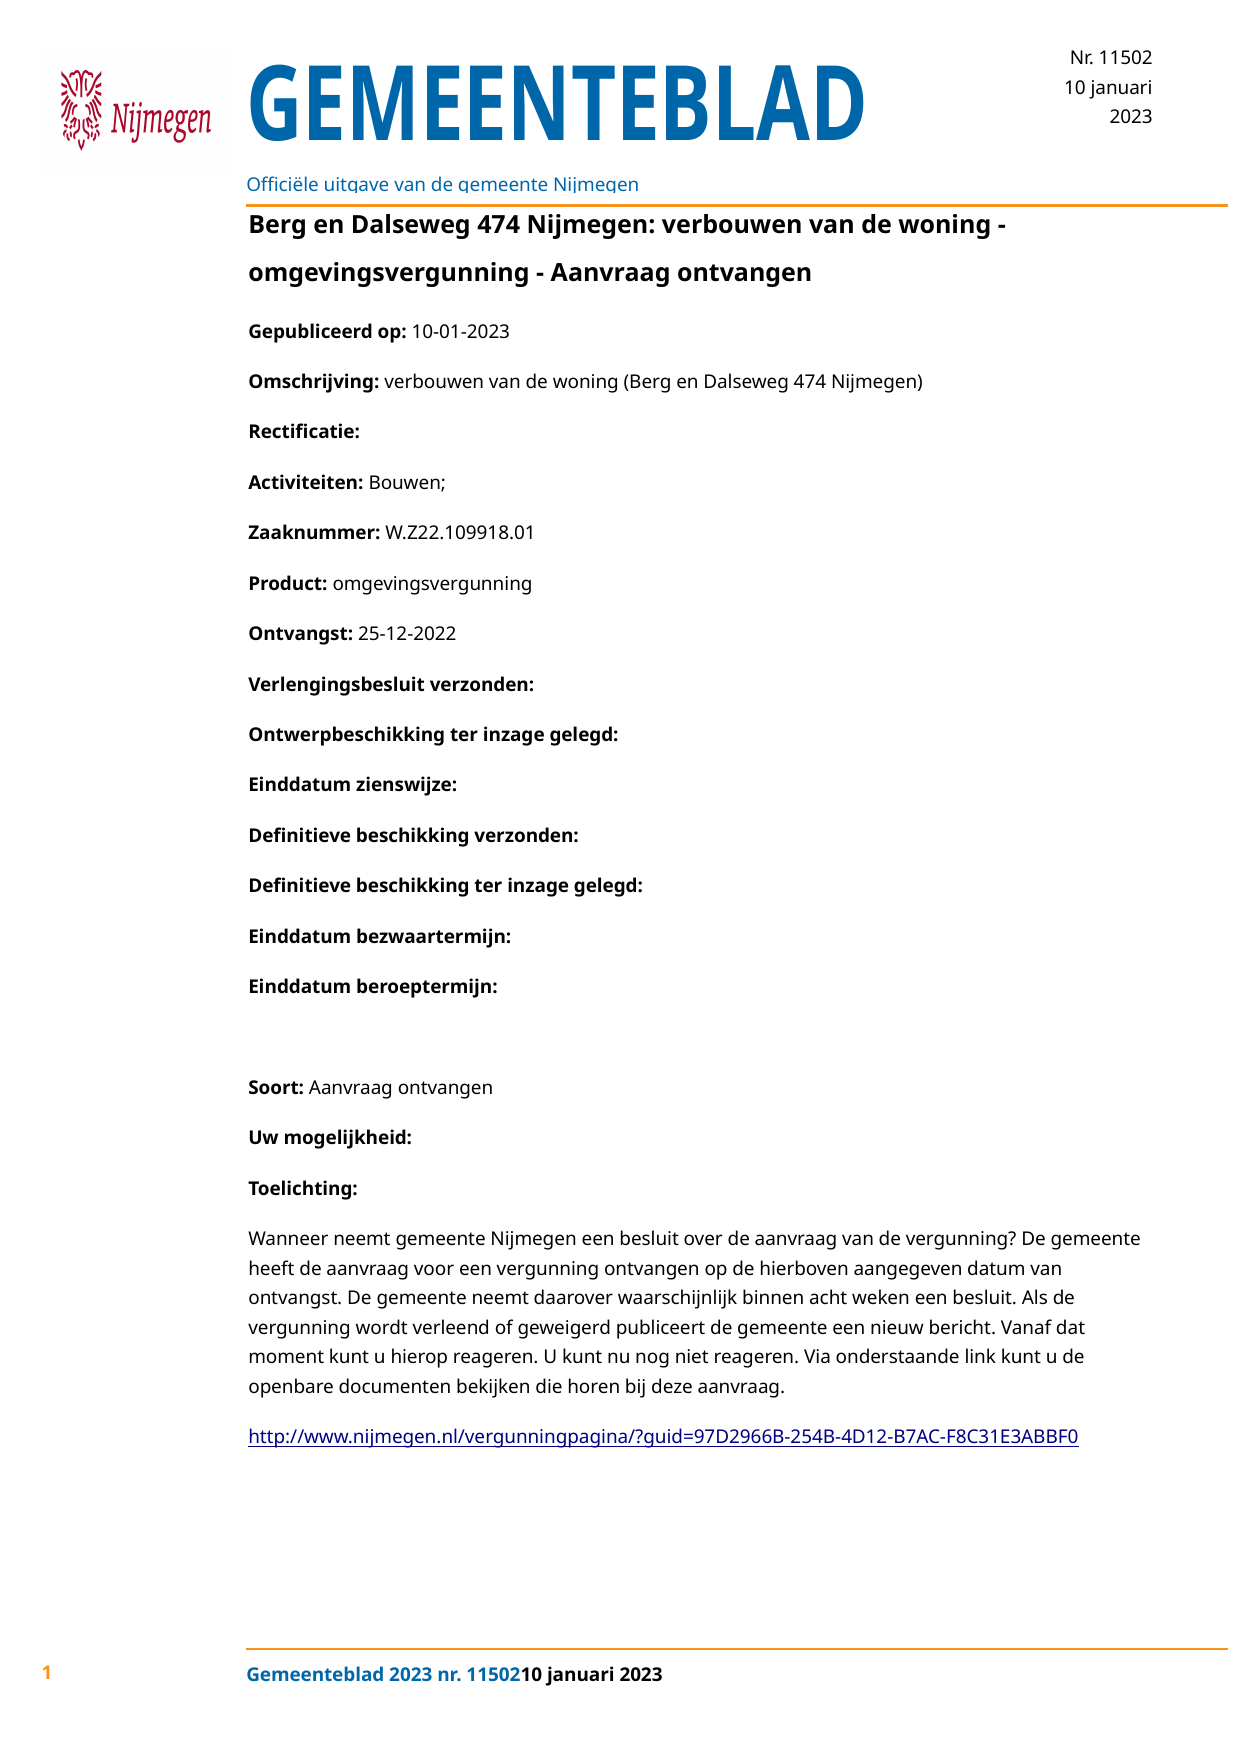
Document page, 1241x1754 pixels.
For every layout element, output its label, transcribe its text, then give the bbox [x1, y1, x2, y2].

text Definitieve beschikking verzonden: [248, 822, 1152, 848]
text Product: omgevingsvergunning [248, 570, 1152, 596]
text Verlengingsbesluit verzonden: [248, 671, 1152, 697]
text Uw mogelijkheid: [248, 1124, 1152, 1150]
text Gepubliceerd op: 10-01-2023 [248, 318, 1152, 344]
text Einddatum beroeptermijn: [248, 973, 1152, 999]
text Definitieve beschikking ter inzage gelegd: [248, 872, 1152, 898]
text Toelichting: [248, 1175, 1152, 1201]
text Einddatum zienswijze: [248, 772, 1152, 797]
text http://www.nijmegen.nl/vergunningpagina/?guid=97D2966B-254B-4D12-B7AC-F8C31E3ABBF0 [248, 1424, 1152, 1449]
text Ontvangst: 25-12-2022 [248, 620, 1152, 646]
text Einddatum bezwaartermijn: [248, 923, 1152, 949]
text Wanneer neemt gemeente Nijmegen een besluit over de aanvraag van de vergunning? De gemeente heeft de aanvraag voor een vergunning ontvangen op de hierboven aangegeven datum van ontvangst. De gemeente neemt daarover waarschijnlijk binnen acht weken een besluit. Als de vergunning wordt verleend of geweigerd publiceert de gemeente een nieuw bericht. Vanaf dat moment kunt u hierop reageren. U kunt nu nog niet reageren. Via onderstaande link kunt u de openbare documenten bekijken die horen bij deze aanvraag. [248, 1225, 1152, 1399]
text Rectificatie: [248, 419, 1152, 444]
picture [41, 47, 231, 172]
text Omschrijving: verbouwen van de woning (Berg en Dalseweg 474 Nijmegen) [248, 368, 1152, 394]
text Ontwerpbeschikking ter inzage gelegd: [248, 721, 1152, 747]
text Berg en Dalseweg 474 Nijmegen: verbouwen van de woning - omgevingsvergunning - Aanvraag ontvangen [248, 207, 1152, 288]
text Soort: Aanvraag ontvangen [248, 1074, 1152, 1100]
text Activiteiten: Bouwen; [248, 469, 1152, 495]
text Zaaknummer: W.Z22.109918.01 [248, 519, 1152, 545]
